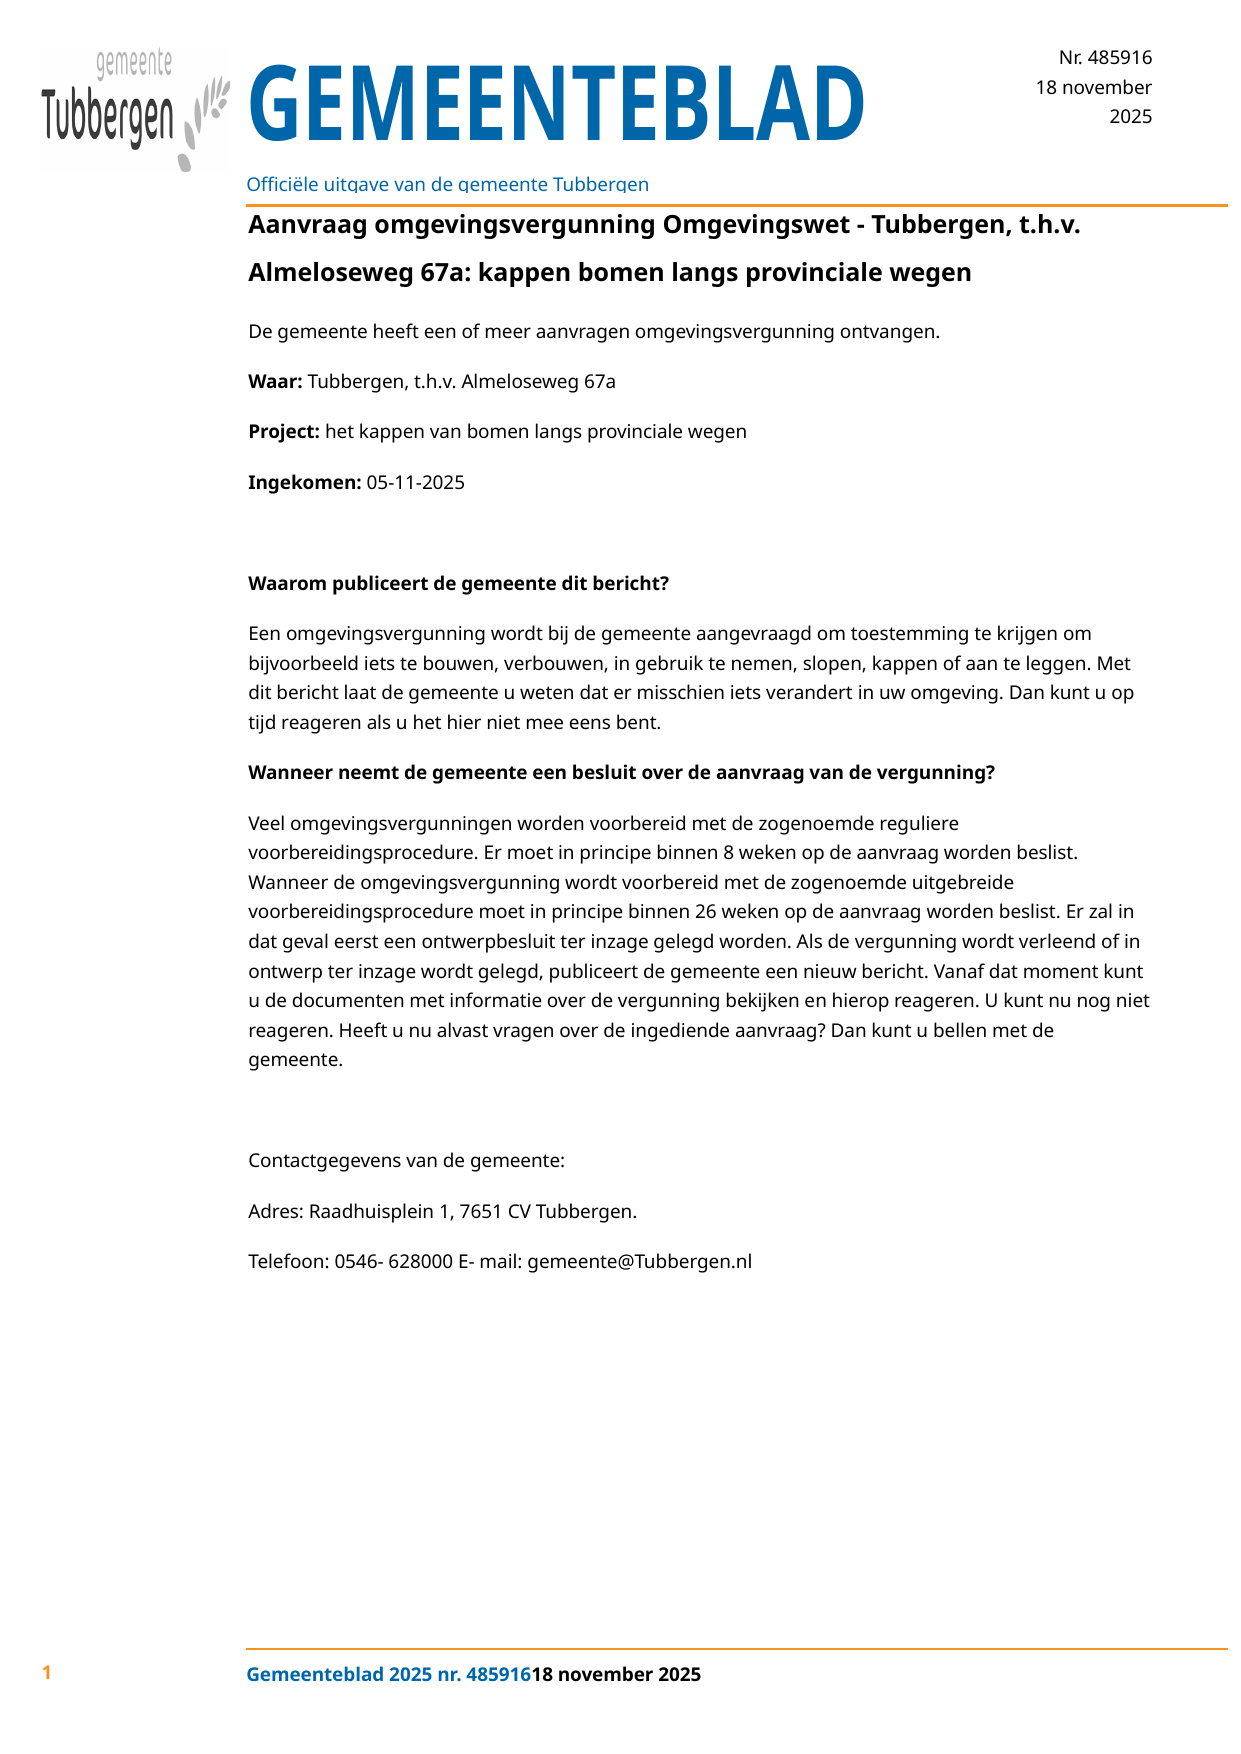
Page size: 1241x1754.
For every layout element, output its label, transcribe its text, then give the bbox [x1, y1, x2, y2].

text De gemeente heeft een of meer aanvragen omgevingsvergunning ontvangen. [248, 318, 1152, 344]
text Telefoon: 0546- 628000 E- mail: gemeente@Tubbergen.nl [248, 1248, 1152, 1274]
text Adres: Raadhuisplein 1, 7651 CV Tubbergen. [248, 1198, 1152, 1224]
text Een omgevingsvergunning wordt bij de gemeente aangevraagd om toestemming te krijgen om bijvoorbeeld iets te bouwen, verbouwen, in gebruik te nemen, slopen, kappen of aan te leggen. Met dit bericht laat de gemeente u weten dat er misschien iets verandert in uw omgeving. Dan kunt u op tijd reageren als u het hier niet mee eens bent. [248, 620, 1152, 735]
text Waar: Tubbergen, t.h.v. Almeloseweg 67a [248, 368, 1152, 394]
text Contactgegevens van de gemeente: [248, 1147, 1152, 1173]
text Project: het kappen van bomen langs provinciale wegen [248, 419, 1152, 444]
text Ingekomen: 05-11-2025 [248, 469, 1152, 495]
picture [41, 47, 231, 172]
text Waarom publiceert de gemeente dit bericht? [248, 570, 1152, 596]
text Wanneer neemt de gemeente een besluit over de aanvraag van de vergunning? [248, 759, 1152, 785]
text Aanvraag omgevingsvergunning Omgevingswet - Tubbergen, t.h.v. Almeloseweg 67a: kappen bomen langs provinciale wegen [248, 207, 1152, 288]
text Veel omgevingsvergunningen worden voorbereid met de zogenoemde reguliere voorbereidingsprocedure. Er moet in principe binnen 8 weken op de aanvraag worden beslist. Wanneer de omgevingsvergunning wordt voorbereid met de zogenoemde uitgebreide voorbereidingsprocedure moet in principe binnen 26 weken op de aanvraag worden beslist. Er zal in dat geval eerst een ontwerpbesluit ter inzage gelegd worden. Als de vergunning wordt verleend of in ontwerp ter inzage wordt gelegd, publiceert de gemeente een nieuw bericht. Vanaf dat moment kunt u de documenten met informatie over de vergunning bekijken en hierop reageren. U kunt nu nog niet reageren. Heeft u nu alvast vragen over de ingediende aanvraag? Dan kunt u bellen met de gemeente. [248, 810, 1152, 1072]
